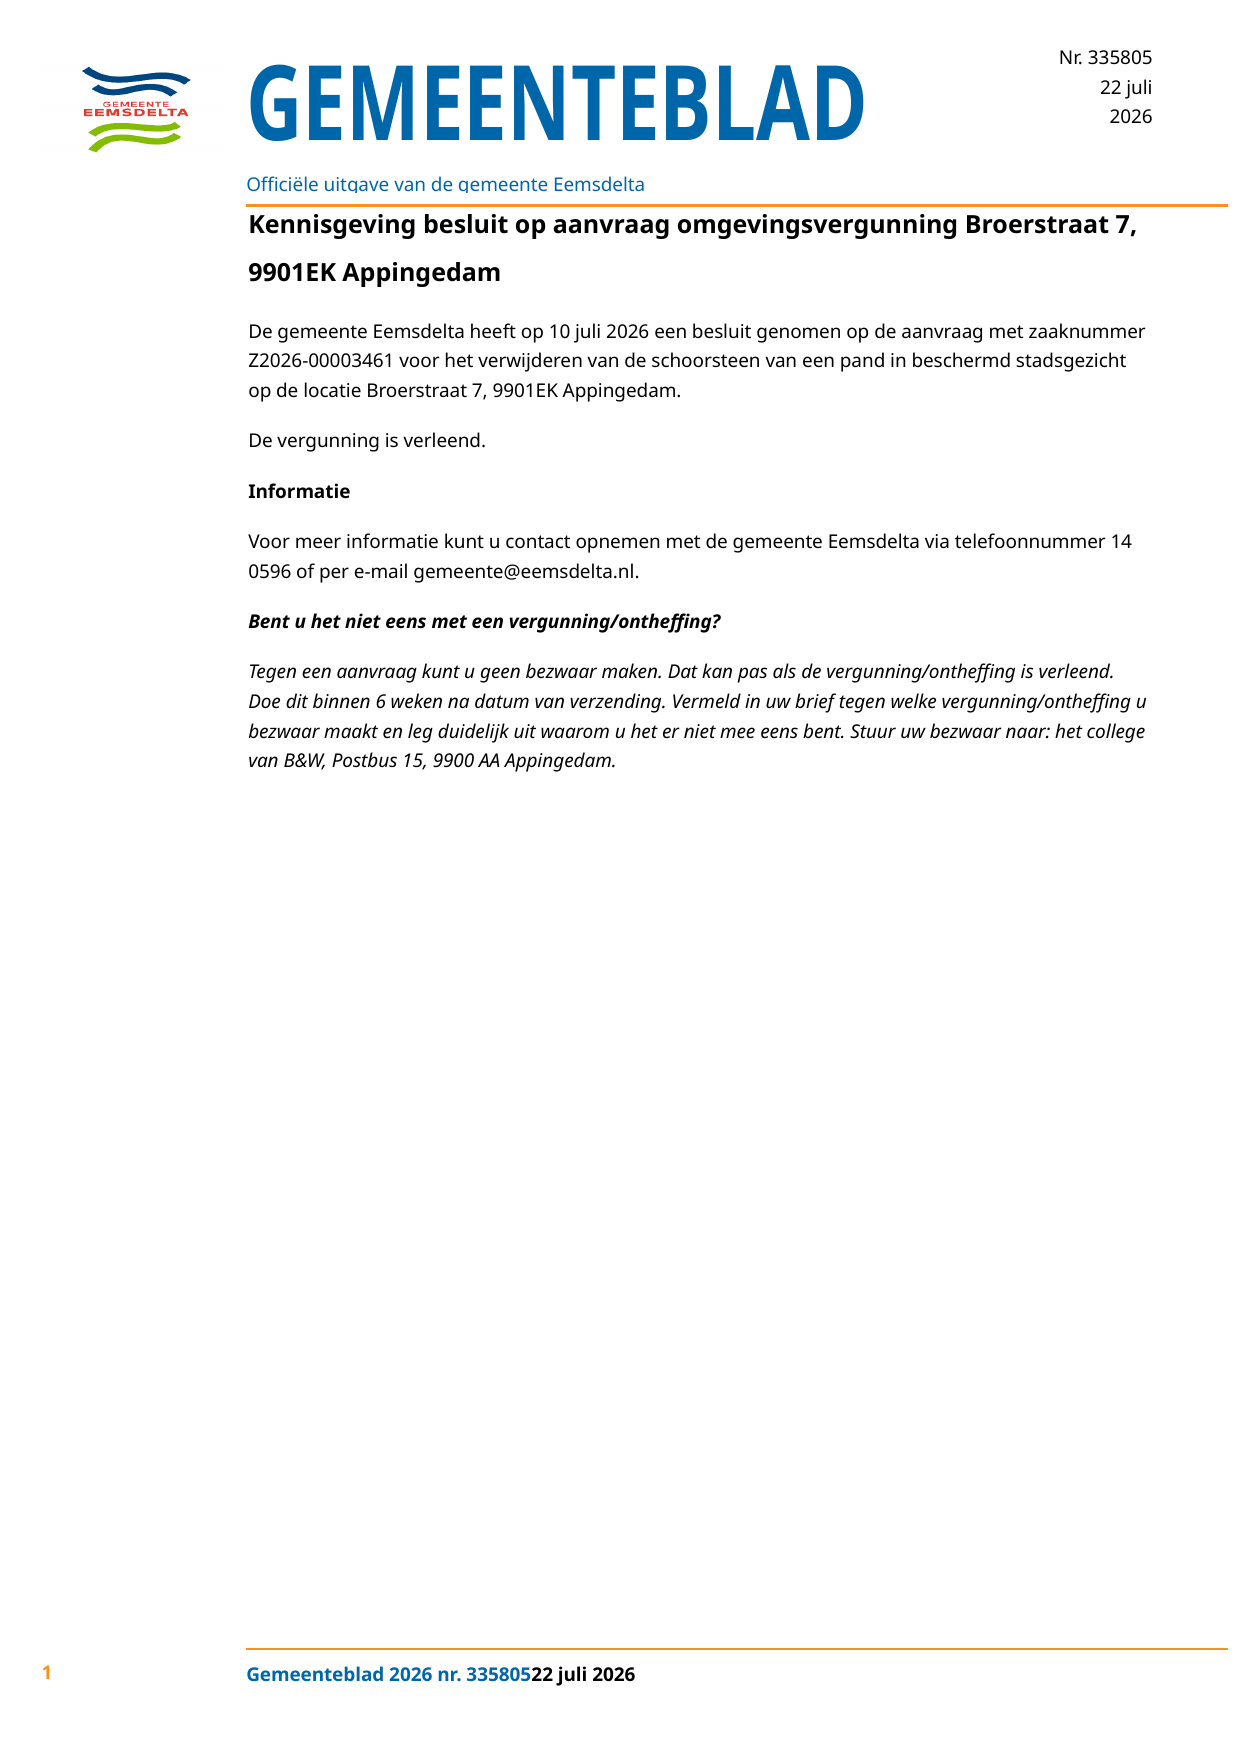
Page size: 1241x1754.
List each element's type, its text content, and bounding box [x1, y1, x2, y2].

text Voor meer informatie kunt u contact opnemen met de gemeente Eemsdelta via telefoonnummer 14 0596 of per e-mail gemeente@eemsdelta.nl. [248, 528, 1152, 584]
text Kennisgeving besluit op aanvraag omgevingsvergunning Broerstraat 7, 9901EK Appingedam [248, 207, 1152, 288]
text De gemeente Eemsdelta heeft op 10 juli 2026 een besluit genomen op de aanvraag met zaaknummer Z2026-00003461 voor het verwijderen van de schoorsteen van een pand in beschermd stadsgezicht op de locatie Broerstraat 7, 9901EK Appingedam. [248, 318, 1152, 403]
text De vergunning is verleend. [248, 427, 1152, 453]
picture [41, 47, 231, 172]
text Tegen een aanvraag kunt u geen bezwaar maken. Dat kan pas als de vergunning/ontheffing is verleend. Doe dit binnen 6 weken na datum van verzending. Vermeld in uw brief tegen welke vergunning/ontheffing u bezwaar maakt en leg duidelijk uit waarom u het er niet mee eens bent. Stuur uw bezwaar naar: het college van B&W, Postbus 15, 9900 AA Appingedam. [248, 659, 1152, 773]
text Bent u het niet eens met een vergunning/ontheffing? [248, 608, 1152, 634]
text Informatie [248, 478, 1152, 504]
